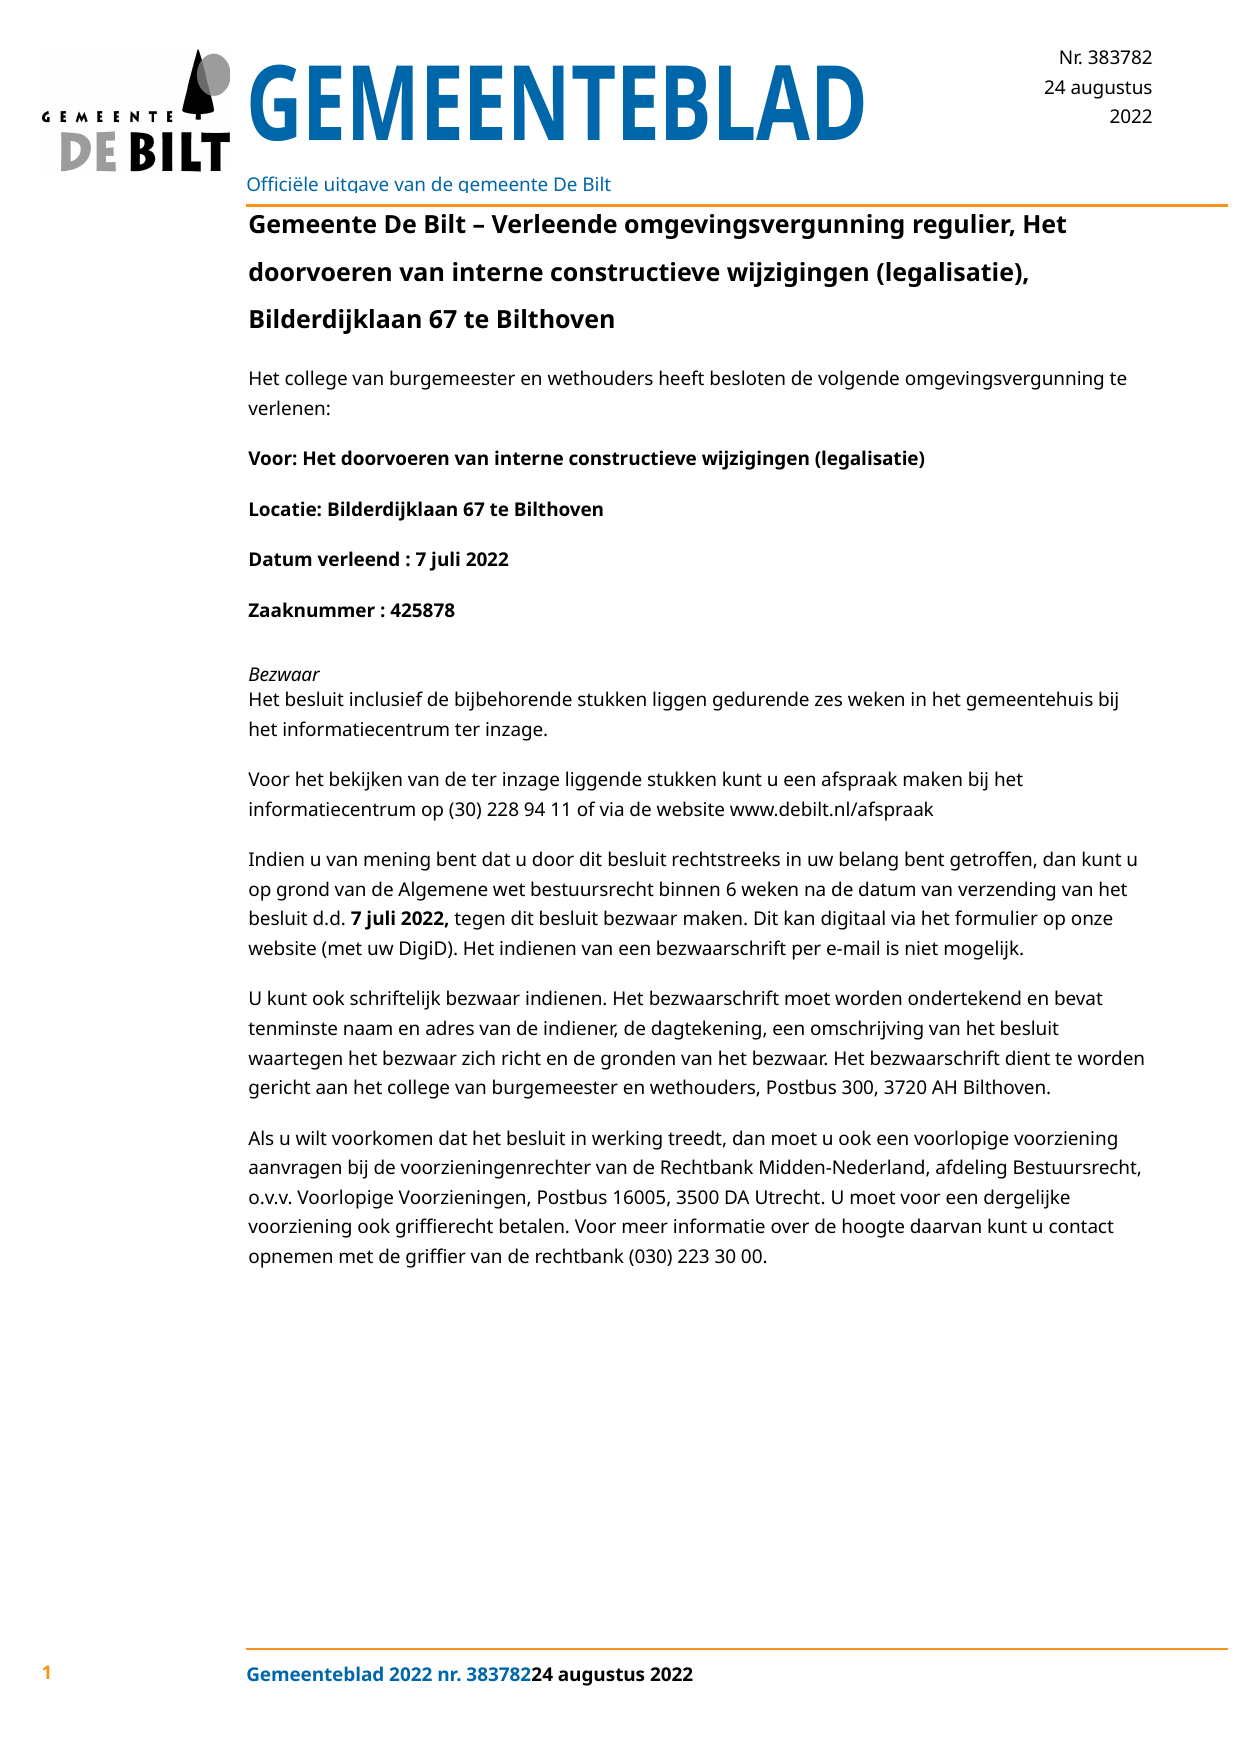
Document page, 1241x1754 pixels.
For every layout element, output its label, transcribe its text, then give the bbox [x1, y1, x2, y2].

text Zaaknummer : 425878 [248, 597, 1152, 622]
text Locatie: Bilderdijklaan 67 te Bilthoven [248, 496, 1152, 522]
text U kunt ook schriftelijk bezwaar indienen. Het bezwaarschrift moet worden ondertekend en bevat tenminste naam en adres van de indiener, de dagtekening, een omschrijving van het besluit waartegen het bezwaar zich richt en de gronden van het bezwaar. Het bezwaarschrift dient te worden gericht aan het college van burgemeester en wethouders, Postbus 300, 3720 AH Bilthoven. [248, 986, 1152, 1100]
text Het besluit inclusief de bijbehorende stukken liggen gedurende zes weken in het gemeentehuis bij het informatiecentrum ter inzage. [248, 686, 1152, 742]
text Datum verleend : 7 juli 2022 [248, 546, 1152, 572]
text Het college van burgemeester en wethouders heeft besloten de volgende omgevingsvergunning te verlenen: [248, 366, 1152, 421]
text Gemeente De Bilt – Verleende omgevingsvergunning regulier, Het doorvoeren van interne constructieve wijzigingen (legalisatie), Bilderdijklaan 67 te Bilthoven [248, 207, 1152, 336]
text Voor: Het doorvoeren van interne constructieve wijzigingen (legalisatie) [248, 446, 1152, 471]
picture [41, 47, 231, 172]
text Als u wilt voorkomen dat het besluit in werking treedt, dan moet u ook een voorlopige voorziening aanvragen bij de voorzieningenrechter van de Rechtbank Midden-Nederland, afdeling Bestuursrecht, o.v.v. Voorlopige Voorzieningen, Postbus 16005, 3500 DA Utrecht. U moet voor een dergelijke voorziening ook griffierecht betalen. Voor meer informatie over de hoogte daarvan kunt u contact opnemen met de griffier van de rechtbank (030) 223 30 00. [248, 1125, 1152, 1269]
text Bezwaar [248, 661, 1152, 686]
text Indien u van mening bent dat u door dit besluit rechtstreeks in uw belang bent getroffen, dan kunt u op grond van de Algemene wet bestuursrecht binnen 6 weken na de datum van verzending van het besluit d.d. 7 juli 2022, tegen dit besluit bezwaar maken. Dit kan digitaal via het formulier op onze website (met uw DigiD). Het indienen van een bezwaarschrift per e-mail is niet mogelijk. [248, 846, 1152, 961]
text Voor het bekijken van de ter inzage liggende stukken kunt u een afspraak maken bij het informatiecentrum op (30) 228 94 11 of via de website www.debilt.nl/afspraak [248, 766, 1152, 822]
